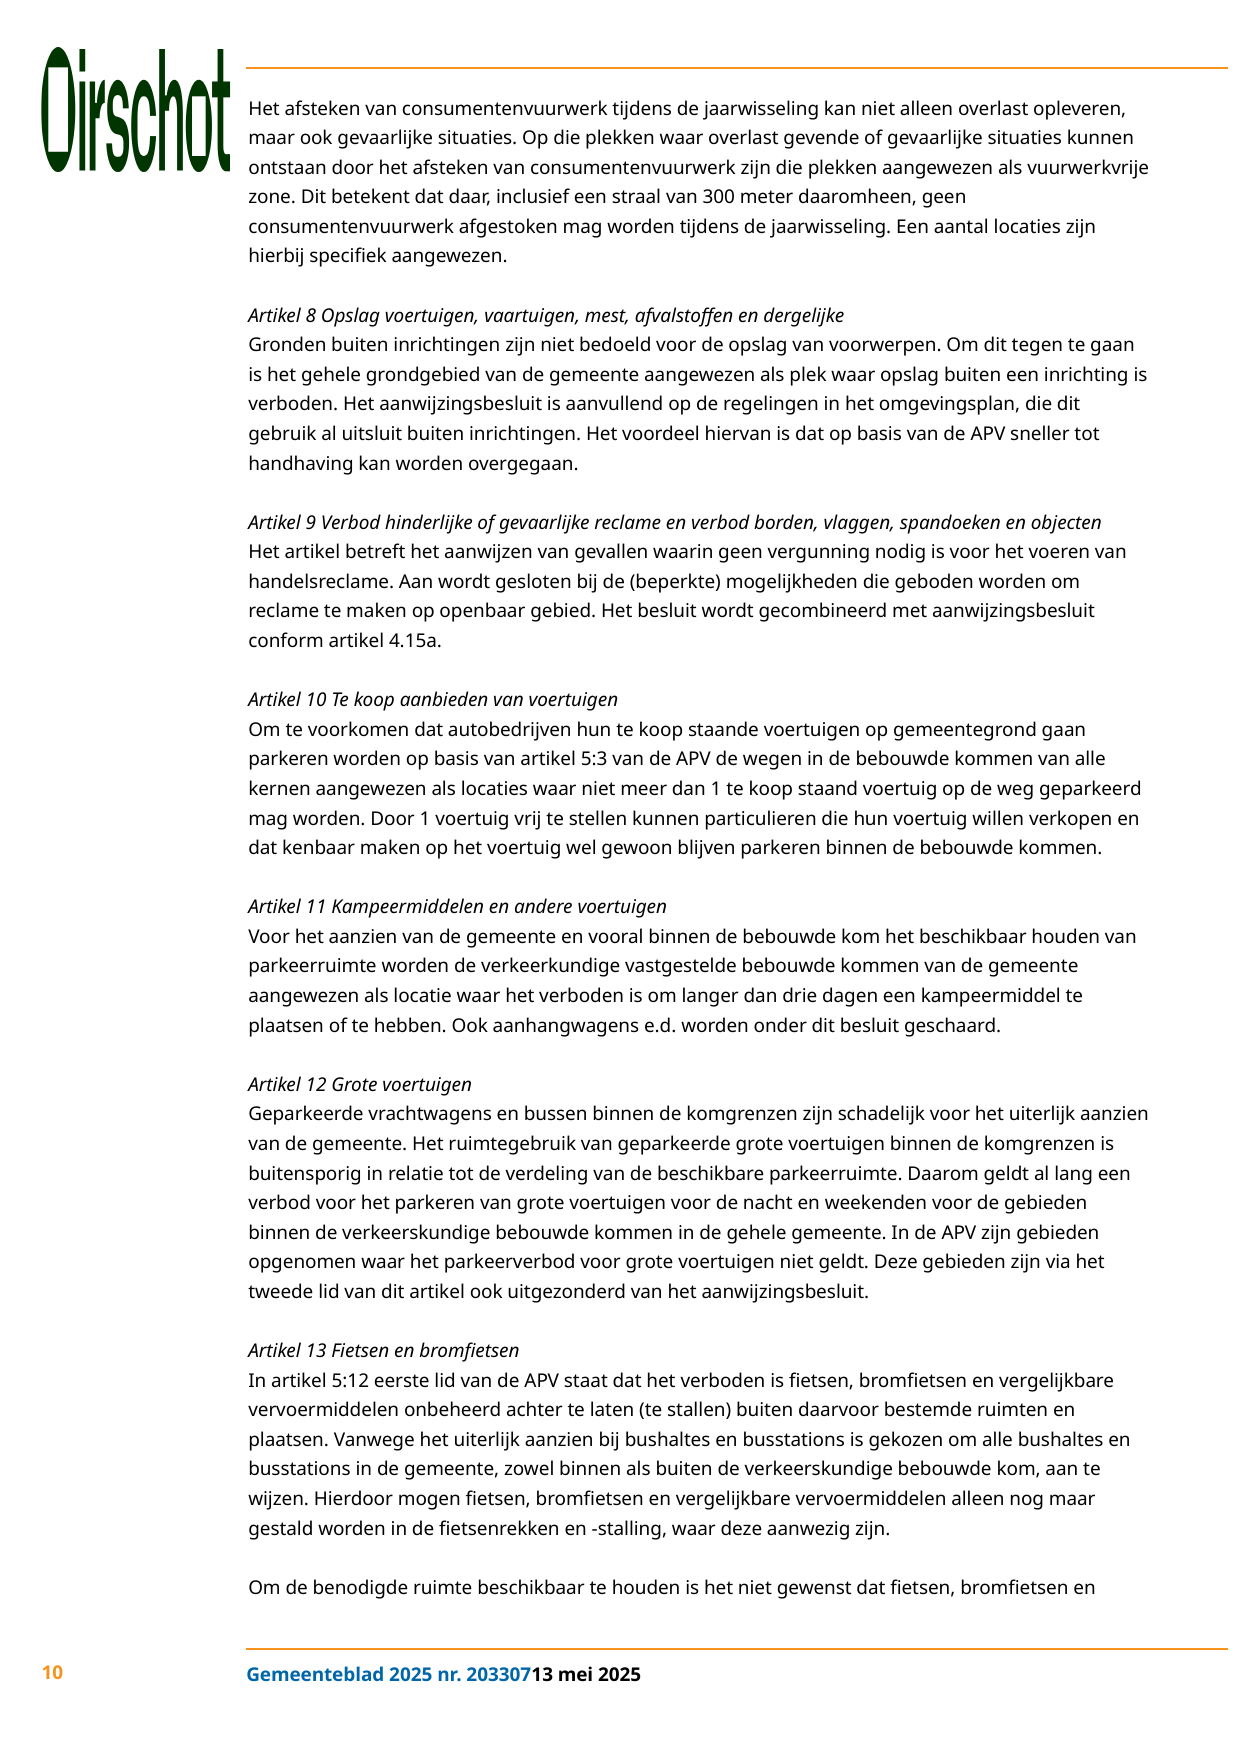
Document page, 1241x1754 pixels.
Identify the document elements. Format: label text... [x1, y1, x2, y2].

picture [41, 47, 231, 172]
text Artikel 11 Kampeermiddelen en andere voertuigen [248, 893, 1152, 919]
text In artikel 5:12 eerste lid van de APV staat dat het verboden is fietsen, bromfietsen en vergelijkbare vervoermiddelen onbeheerd achter te laten (te stallen) buiten daarvoor bestemde ruimten en plaatsen. Vanwege het uiterlijk aanzien bij bushaltes en busstations is gekozen om alle bushaltes en busstations in de gemeente, zowel binnen als buiten de verkeerskundige bebouwde kom, aan te wijzen. Hierdoor mogen fietsen, bromfietsen en vergelijkbare vervoermiddelen alleen nog maar gestald worden in de fietsenrekken en -stalling, waar deze aanwezig zijn. [248, 1367, 1152, 1541]
text Artikel 8 Opslag voertuigen, vaartuigen, mest, afvalstoffen en dergelijke [248, 302, 1152, 328]
text Artikel 13 Fietsen en bromfietsen [248, 1337, 1152, 1363]
text Geparkeerde vrachtwagens en bussen binnen de komgrenzen zijn schadelijk voor het uiterlijk aanzien van de gemeente. Het ruimtegebruik van geparkeerde grote voertuigen binnen de komgrenzen is buitensporig in relatie tot de verdeling van de beschikbare parkeerruimte. Daarom geldt al lang een verbod voor het parkeren van grote voertuigen voor de nacht en weekenden voor de gebieden binnen de verkeerskundige bebouwde kommen in de gehele gemeente. In de APV zijn gebieden opgenomen waar het parkeerverbod voor grote voertuigen niet geldt. Deze gebieden zijn via het tweede lid van dit artikel ook uitgezonderd van het aanwijzingsbesluit. [248, 1101, 1152, 1304]
text Artikel 12 Grote voertuigen [248, 1071, 1152, 1097]
text Het artikel betreft het aanwijzen van gevallen waarin geen vergunning nodig is voor het voeren van handelsreclame. Aan wordt gesloten bij de (beperkte) mogelijkheden die geboden worden om reclame te maken op openbaar gebied. Het besluit wordt gecombineerd met aanwijzingsbesluit conform artikel 4.15a. [248, 538, 1152, 653]
text Om te voorkomen dat autobedrijven hun te koop staande voertuigen op gemeentegrond gaan parkeren worden op basis van artikel 5:3 van de APV de wegen in de bebouwde kommen van alle kernen aangewezen als locaties waar niet meer dan 1 te koop staand voertuig op de weg geparkeerd mag worden. Door 1 voertuig vrij te stellen kunnen particulieren die hun voertuig willen verkopen en dat kenbaar maken op het voertuig wel gewoon blijven parkeren binnen de bebouwde kommen. [248, 716, 1152, 860]
text Artikel 10 Te koop aanbieden van voertuigen [248, 686, 1152, 712]
text Artikel 9 Verbod hinderlijke of gevaarlijke reclame en verbod borden, vlaggen, spandoeken en objecten [248, 509, 1152, 535]
text Voor het aanzien van de gemeente en vooral binnen de bebouwde kom het beschikbaar houden van parkeerruimte worden de verkeerkundige vastgestelde bebouwde kommen van de gemeente aangewezen als locatie waar het verboden is om langer dan drie dagen een kampeermiddel te plaatsen of te hebben. Ook aanhangwagens e.d. worden onder dit besluit geschaard. [248, 923, 1152, 1038]
text Het afsteken van consumentenvuurwerk tijdens de jaarwisseling kan niet alleen overlast opleveren, maar ook gevaarlijke situaties. Op die plekken waar overlast gevende of gevaarlijke situaties kunnen ontstaan door het afsteken van consumentenvuurwerk zijn die plekken aangewezen als vuurwerkvrije zone. Dit betekent dat daar, inclusief een straal van 300 meter daaromheen, geen consumentenvuurwerk afgestoken mag worden tijdens de jaarwisseling. Een aantal locaties zijn hierbij specifiek aangewezen. [248, 95, 1152, 268]
text Om de benodigde ruimte beschikbaar te houden is het niet gewenst dat fietsen, bromfietsen en [248, 1574, 1152, 1600]
text Gronden buiten inrichtingen zijn niet bedoeld voor de opslag van voorwerpen. Om dit tegen te gaan is het gehele grondgebied van de gemeente aangewezen als plek waar opslag buiten een inrichting is verboden. Het aanwijzingsbesluit is aanvullend op de regelingen in het omgevingsplan, die dit gebruik al uitsluit buiten inrichtingen. Het voordeel hiervan is dat op basis van de APV sneller tot handhaving kan worden overgegaan. [248, 331, 1152, 476]
